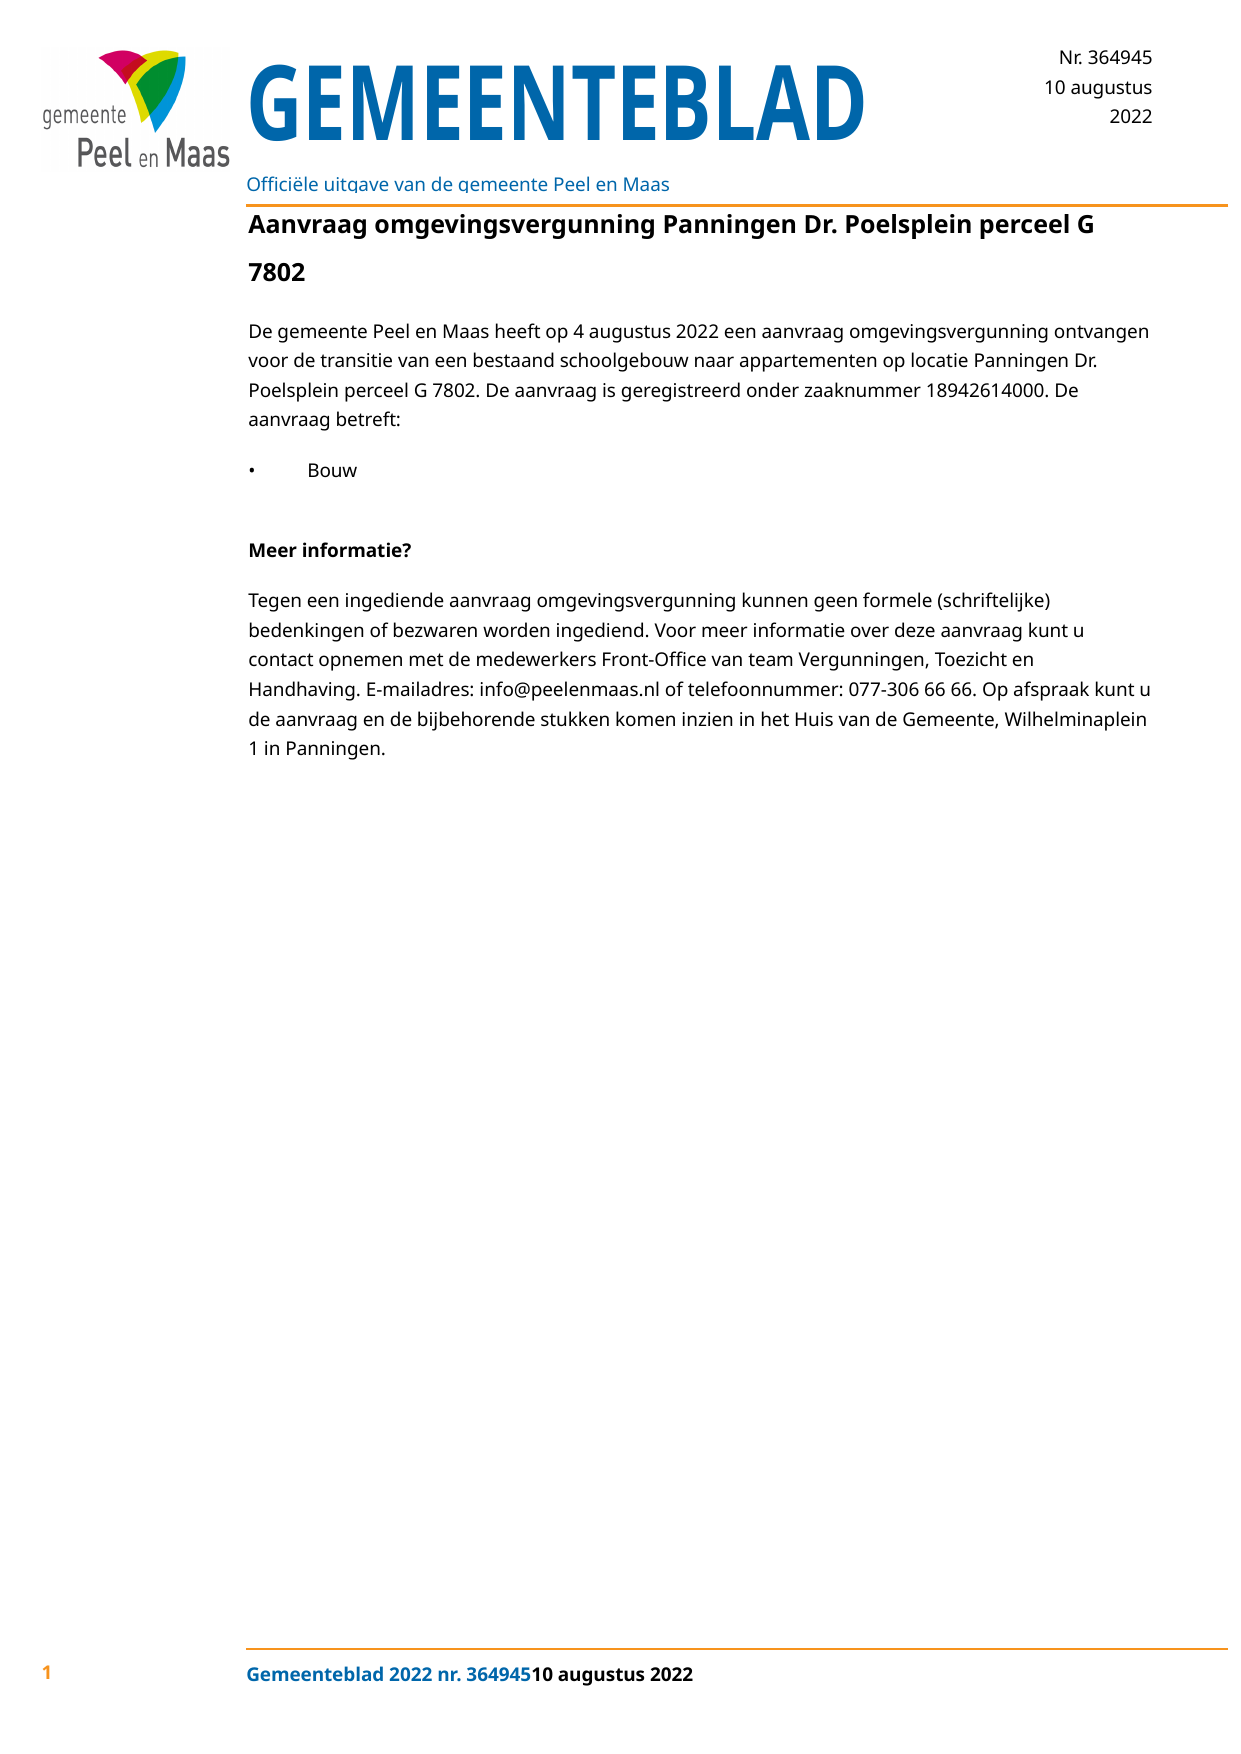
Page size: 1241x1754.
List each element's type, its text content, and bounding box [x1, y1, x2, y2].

text Aanvraag omgevingsvergunning Panningen Dr. Poelsplein perceel G 7802 [248, 207, 1152, 288]
list Bouw [248, 457, 1152, 483]
text Meer informatie? [248, 537, 1152, 563]
picture [41, 47, 231, 172]
text Tegen een ingediende aanvraag omgevingsvergunning kunnen geen formele (schriftelijke) bedenkingen of bezwaren worden ingediend. Voor meer informatie over deze aanvraag kunt u contact opnemen met de medewerkers Front-Office van team Vergunningen, Toezicht en Handhaving. E-mailadres: info@peelenmaas.nl of telefoonnummer: 077-306 66 66. Op afspraak kunt u de aanvraag en de bijbehorende stukken komen inzien in het Huis van de Gemeente, Wilhelminaplein 1 in Panningen. [248, 587, 1152, 761]
text De gemeente Peel en Maas heeft op 4 augustus 2022 een aanvraag omgevingsvergunning ontvangen voor de transitie van een bestaand schoolgebouw naar appartementen op locatie Panningen Dr. Poelsplein perceel G 7802. De aanvraag is geregistreerd onder zaaknummer 18942614000. De aanvraag betreft: [248, 318, 1152, 432]
